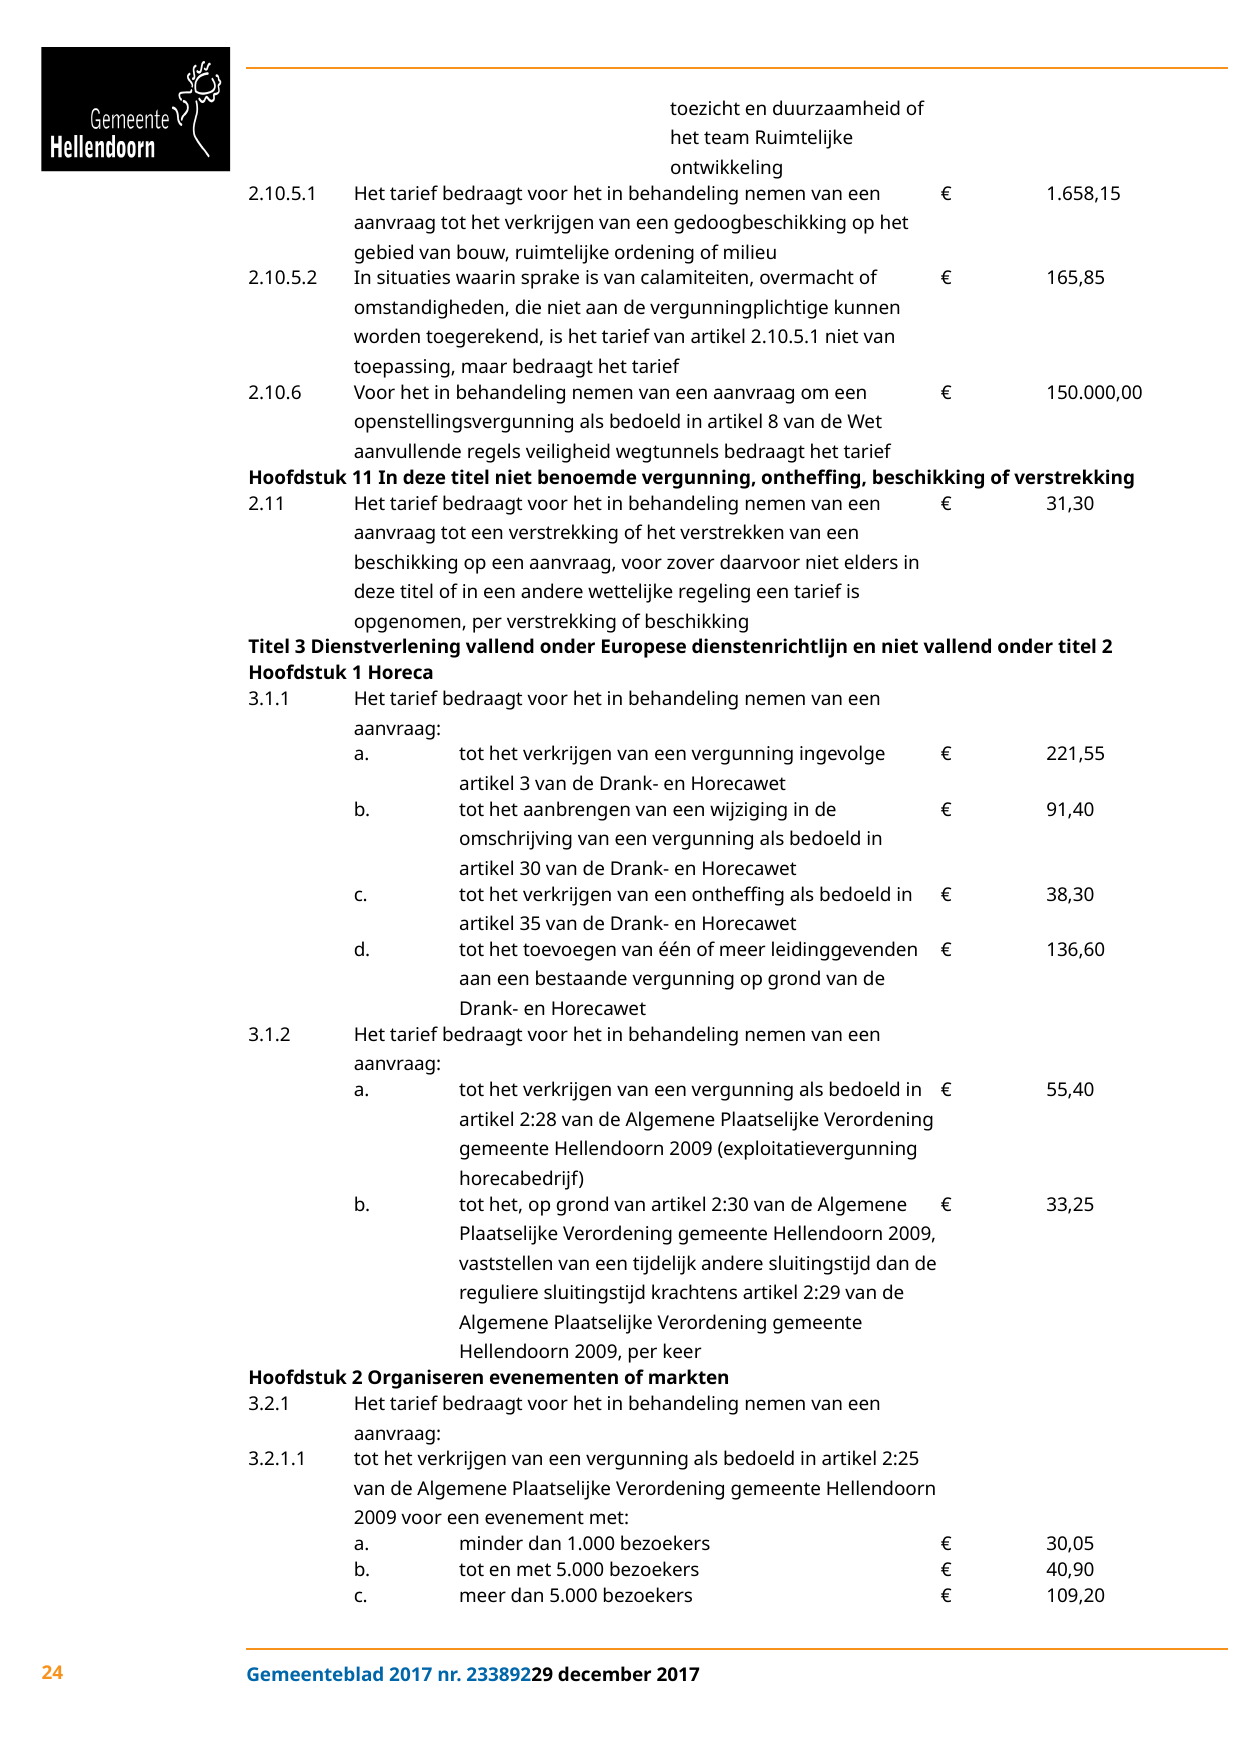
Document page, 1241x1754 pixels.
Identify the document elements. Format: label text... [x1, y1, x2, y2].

table_cell [248, 796, 353, 881]
table_cell Het tarief bedraagt voor het in behandeling nemen van een aanvraag: [354, 685, 941, 741]
table_cell tot en met 5.000 bezoekers [459, 1556, 941, 1582]
table_cell 3.2.1.1 [248, 1445, 353, 1530]
table_cell [1046, 685, 1152, 741]
table_cell [248, 1076, 353, 1191]
table_cell Hoofdstuk 1 Horeca [248, 660, 1152, 685]
table_cell Titel 3 Dienstverlening vallend onder Europese dienstenrichtlijn en niet vallend onder titel 2 [248, 634, 1152, 659]
table_cell € [941, 379, 1046, 464]
table_cell Het tarief bedraagt voor het in behandeling nemen van een aanvraag tot het verkrijgen van een gedoogbeschikking op het gebied van bouw, ruimtelijke ordening of milieu [354, 180, 941, 264]
table_cell tot het verkrijgen van een ontheffing als bedoeld in artikel 35 van de Drank- en Horecawet [459, 881, 941, 936]
table_cell € [941, 180, 1046, 264]
table_cell In situaties waarin sprake is van calamiteiten, overmacht of omstandigheden, die niet aan de vergunningplichtige kunnen worden toegerekend, is het tarief van artikel 2.10.5.1 niet van toepassing, maar bedraagt het tarief [354, 265, 941, 379]
table_cell [248, 1530, 353, 1556]
table_cell [248, 1191, 353, 1364]
table_cell [248, 1582, 353, 1607]
table_cell 109,20 [1046, 1582, 1152, 1607]
table_cell 165,85 [1046, 265, 1152, 379]
table_cell 2.10.6 [248, 379, 353, 464]
table_cell 38,30 [1046, 881, 1152, 936]
table_cell - [459, 95, 670, 180]
table_cell 33,25 [1046, 1191, 1152, 1364]
table_cell € [941, 265, 1046, 379]
table_cell 30,05 [1046, 1530, 1152, 1556]
table_cell [1046, 1390, 1152, 1445]
table_cell tot het toevoegen van één of meer leidinggevenden aan een bestaande vergunning op grond van de Drank- en Horecawet [459, 936, 941, 1021]
table_cell € [941, 796, 1046, 881]
table_cell [1046, 1445, 1152, 1530]
table_cell [248, 1556, 353, 1582]
table_cell [941, 1445, 1046, 1530]
table_cell 91,40 [1046, 796, 1152, 881]
table_cell b. [354, 1556, 459, 1582]
table_cell [248, 95, 353, 180]
table_cell Het tarief bedraagt voor het in behandeling nemen van een aanvraag: [354, 1390, 941, 1445]
table_cell Het tarief bedraagt voor het in behandeling nemen van een aanvraag tot een verstrekking of het verstrekken van een beschikking op een aanvraag, voor zover daarvoor niet elders in deze titel of in een andere wettelijke regeling een tarief is opgenomen, per verstrekking of beschikking [354, 490, 941, 634]
table_cell [354, 95, 459, 180]
table_cell [248, 741, 353, 796]
table_cell Hoofdstuk 2 Organiseren evenementen of markten [248, 1364, 1152, 1390]
table_cell a. [354, 1530, 459, 1556]
table_cell c. [354, 1582, 459, 1607]
table_cell € [941, 1530, 1046, 1556]
table_cell 3.2.1 [248, 1390, 353, 1445]
table_cell € [941, 1556, 1046, 1582]
table_cell tot het, op grond van artikel 2:30 van de Algemene Plaatselijke Verordening gemeente Hellendoorn 2009, vaststellen van een tijdelijk andere sluitingstijd dan de reguliere sluitingstijd krachtens artikel 2:29 van de Algemene Plaatselijke Verordening gemeente Hellendoorn 2009, per keer [459, 1191, 941, 1364]
table_cell b. [354, 796, 459, 881]
table_cell [1046, 95, 1152, 180]
table_cell [941, 95, 1046, 180]
table_cell [941, 1021, 1046, 1076]
table_cell € [941, 881, 1046, 936]
table_cell b. [354, 1191, 459, 1364]
table_cell Voor het in behandeling nemen van een aanvraag om een openstellingsvergunning als bedoeld in artikel 8 van de Wet aanvullende regels veiligheid wegtunnels bedraagt het tarief [354, 379, 941, 464]
table_cell toezicht en duurzaamheid of het team Ruimtelijke ontwikkeling [670, 95, 941, 180]
table_cell € [941, 1076, 1046, 1191]
table_cell 136,60 [1046, 936, 1152, 1021]
table_cell 3.1.1 [248, 685, 353, 741]
table_cell tot het verkrijgen van een vergunning als bedoeld in artikel 2:25 van de Algemene Plaatselijke Verordening gemeente Hellendoorn 2009 voor een evenement met: [354, 1445, 941, 1530]
table_cell a. [354, 741, 459, 796]
table_cell Het tarief bedraagt voor het in behandeling nemen van een aanvraag: [354, 1021, 941, 1076]
table_cell € [941, 936, 1046, 1021]
table_cell € [941, 741, 1046, 796]
table_cell tot het verkrijgen van een vergunning ingevolge artikel 3 van de Drank- en Horecawet [459, 741, 941, 796]
table_cell a. [354, 1076, 459, 1191]
table_cell 221,55 [1046, 741, 1152, 796]
table_cell [1046, 1021, 1152, 1076]
table_cell 1.658,15 [1046, 180, 1152, 264]
table_cell [941, 1390, 1046, 1445]
table_cell [248, 881, 353, 936]
table_cell tot het verkrijgen van een vergunning als bedoeld in artikel 2:28 van de Algemene Plaatselijke Verordening gemeente Hellendoorn 2009 (exploitatievergunning horecabedrijf) [459, 1076, 941, 1191]
table_cell minder dan 1.000 bezoekers [459, 1530, 941, 1556]
table_cell 31,30 [1046, 490, 1152, 634]
table_cell 3.1.2 [248, 1021, 353, 1076]
table_cell 2.10.5.2 [248, 265, 353, 379]
table_cell [248, 936, 353, 1021]
table_cell 2.11 [248, 490, 353, 634]
table_cell Hoofdstuk 11 In deze titel niet benoemde vergunning, ontheffing, beschikking of verstrekking [248, 464, 1152, 490]
table_cell meer dan 5.000 bezoekers [459, 1582, 941, 1607]
table_cell tot het aanbrengen van een wijziging in de omschrijving van een vergunning als bedoeld in artikel 30 van de Drank- en Horecawet [459, 796, 941, 881]
table_cell 150.000,00 [1046, 379, 1152, 464]
table_cell c. [354, 881, 459, 936]
table_cell [941, 685, 1046, 741]
table_cell € [941, 490, 1046, 634]
table_cell 40,90 [1046, 1556, 1152, 1582]
table_cell 2.10.5.1 [248, 180, 353, 264]
table_cell € [941, 1582, 1046, 1607]
table_cell d. [354, 936, 459, 1021]
table_cell 55,40 [1046, 1076, 1152, 1191]
picture [41, 47, 231, 172]
table_cell € [941, 1191, 1046, 1364]
